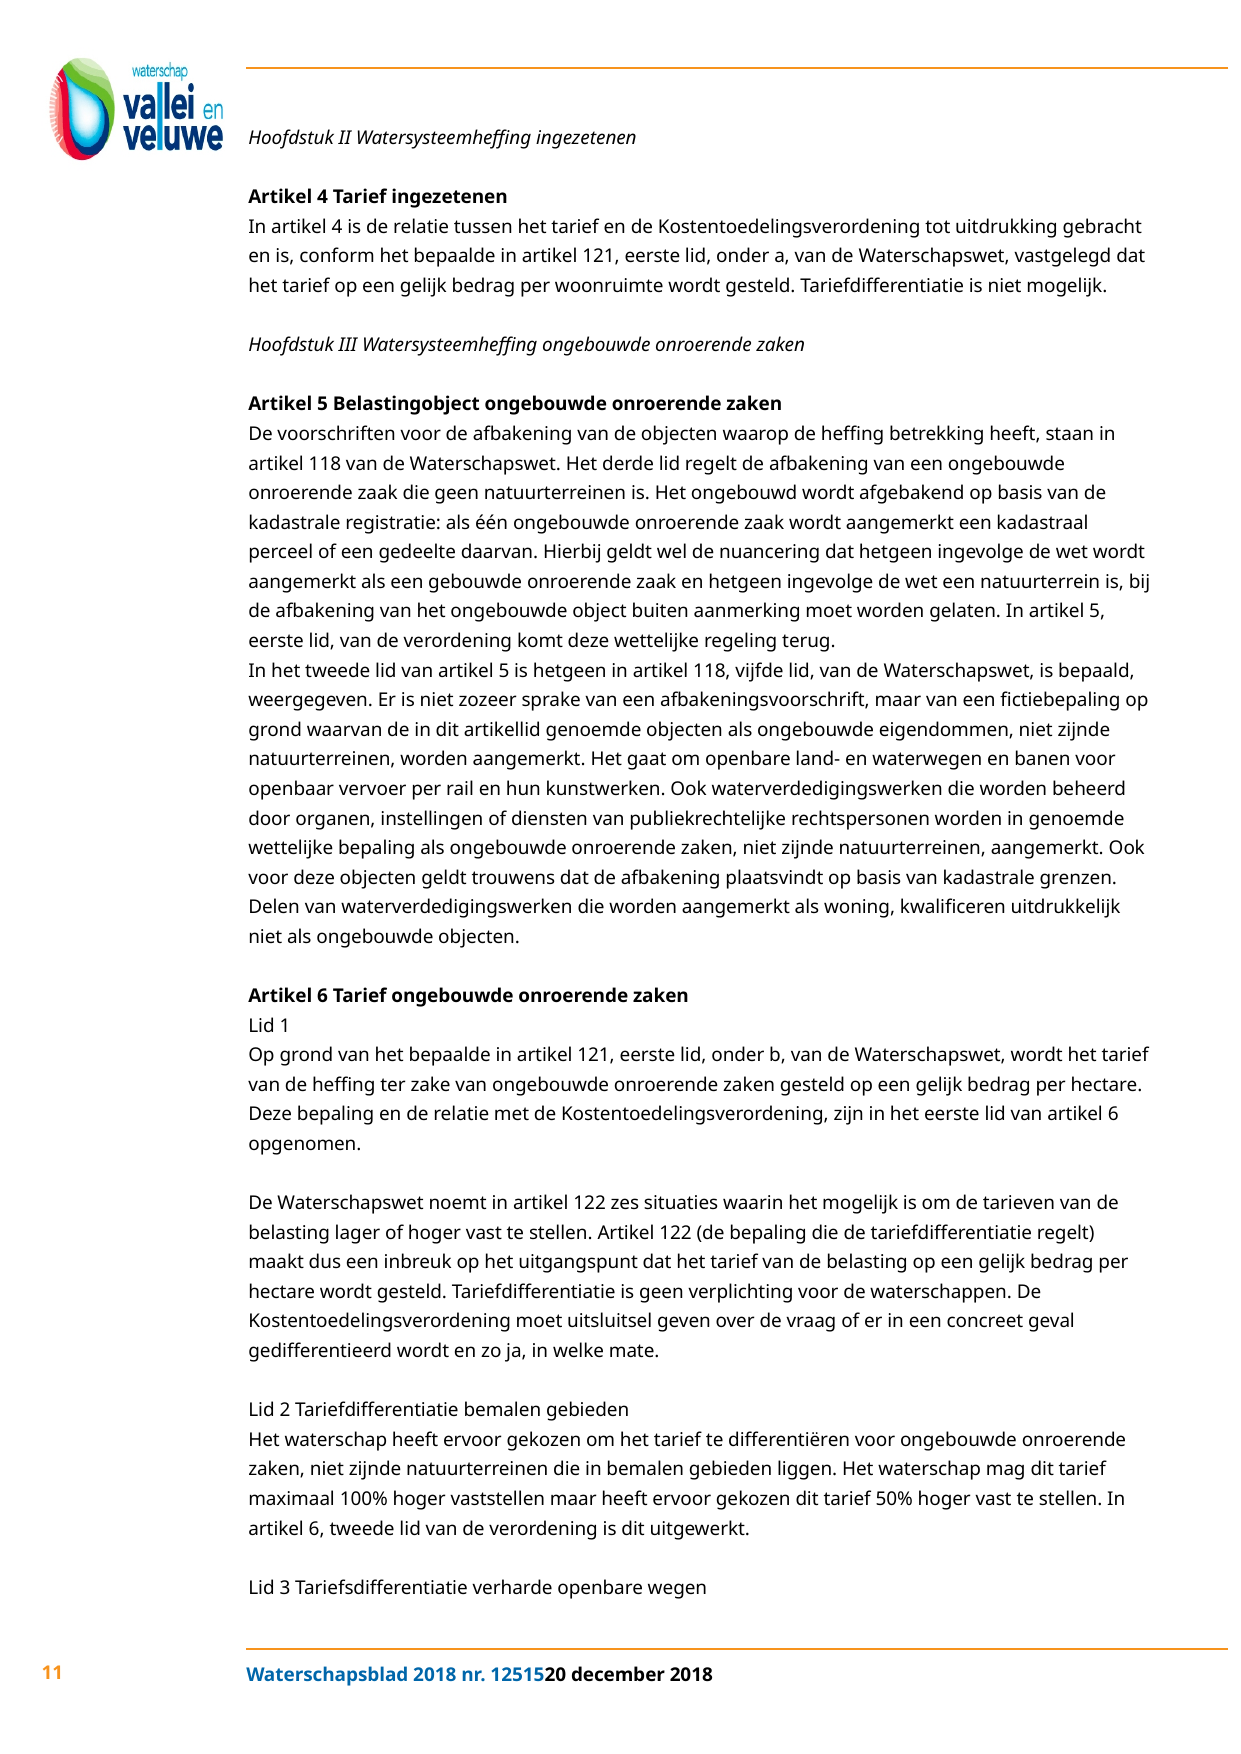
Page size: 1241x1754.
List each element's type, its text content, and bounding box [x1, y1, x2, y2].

text Lid 2 Tariefdifferentiatie bemalen gebieden [248, 1396, 1152, 1422]
text Artikel 5 Belastingobject ongebouwde onroerende zaken [248, 391, 1152, 416]
text Het waterschap heeft ervoor gekozen om het tarief te differentiëren voor ongebouwde onroerende zaken, niet zijnde natuurterreinen die in bemalen gebieden liggen. Het waterschap mag dit tarief maximaal 100% hoger vaststellen maar heeft ervoor gekozen dit tarief 50% hoger vast te stellen. In artikel 6, tweede lid van de verordening is dit uitgewerkt. [248, 1426, 1152, 1541]
picture [41, 47, 231, 172]
text Hoofdstuk II Watersysteemheffing ingezetenen [248, 124, 1152, 150]
text Artikel 4 Tarief ingezetenen [248, 183, 1152, 209]
text De voorschriften voor de afbakening van de objecten waarop de heffing betrekking heeft, staan in artikel 118 van de Waterschapswet. Het derde lid regelt de afbakening van een ongebouwde onroerende zaak die geen natuurterreinen is. Het ongebouwd wordt afgebakend op basis van de kadastrale registratie: als één ongebouwde onroerende zaak wordt aangemerkt een kadastraal perceel of een gedeelte daarvan. Hierbij geldt wel de nuancering dat hetgeen ingevolge de wet wordt aangemerkt als een gebouwde onroerende zaak en hetgeen ingevolge de wet een natuurterrein is, bij de afbakening van het ongebouwde object buiten aanmerking moet worden gelaten. In artikel 5, eerste lid, van de verordening komt deze wettelijke regeling terug. [248, 420, 1152, 653]
text Op grond van het bepaalde in artikel 121, eerste lid, onder b, van de Waterschapswet, wordt het tarief van de heffing ter zake van ongebouwde onroerende zaken gesteld op een gelijk bedrag per hectare. Deze bepaling en de relatie met de Kostentoedelingsverordening, zijn in het eerste lid van artikel 6 opgenomen. [248, 1041, 1152, 1156]
text De Waterschapswet noemt in artikel 122 zes situaties waarin het mogelijk is om de tarieven van de belasting lager of hoger vast te stellen. Artikel 122 (de bepaling die de tariefdifferentiatie regelt) maakt dus een inbreuk op het uitgangspunt dat het tarief van de belasting op een gelijk bedrag per hectare wordt gesteld. Tariefdifferentiatie is geen verplichting voor de waterschappen. De Kostentoedelingsverordening moet uitsluitsel geven over de vraag of er in een concreet geval gedifferentieerd wordt en zo ja, in welke mate. [248, 1189, 1152, 1363]
text Lid 3 Tariefsdifferentiatie verharde openbare wegen [248, 1574, 1152, 1600]
text In artikel 4 is de relatie tussen het tarief en de Kostentoedelingsverordening tot uitdrukking gebracht en is, conform het bepaalde in artikel 121, eerste lid, onder a, van de Waterschapswet, vastgelegd dat het tarief op een gelijk bedrag per woonruimte wordt gesteld. Tariefdifferentiatie is niet mogelijk. [248, 213, 1152, 298]
text Lid 1 [248, 1012, 1152, 1038]
text Artikel 6 Tarief ongebouwde onroerende zaken [248, 982, 1152, 1008]
text Hoofdstuk III Watersysteemheffing ongebouwde onroerende zaken [248, 331, 1152, 357]
text In het tweede lid van artikel 5 is hetgeen in artikel 118, vijfde lid, van de Waterschapswet, is bepaald, weergegeven. Er is niet zozeer sprake van een afbakeningsvoorschrift, maar van een fictiebepaling op grond waarvan de in dit artikellid genoemde objecten als ongebouwde eigendommen, niet zijnde natuurterreinen, worden aangemerkt. Het gaat om openbare land- en waterwegen en banen voor openbaar vervoer per rail en hun kunstwerken. Ook waterverdedigingswerken die worden beheerd door organen, instellingen of diensten van publiekrechtelijke rechtspersonen worden in genoemde wettelijke bepaling als ongebouwde onroerende zaken, niet zijnde natuurterreinen, aangemerkt. Ook voor deze objecten geldt trouwens dat de afbakening plaatsvindt op basis van kadastrale grenzen. Delen van waterverdedigingswerken die worden aangemerkt als woning, kwalificeren uitdrukkelijk niet als ongebouwde objecten. [248, 657, 1152, 949]
